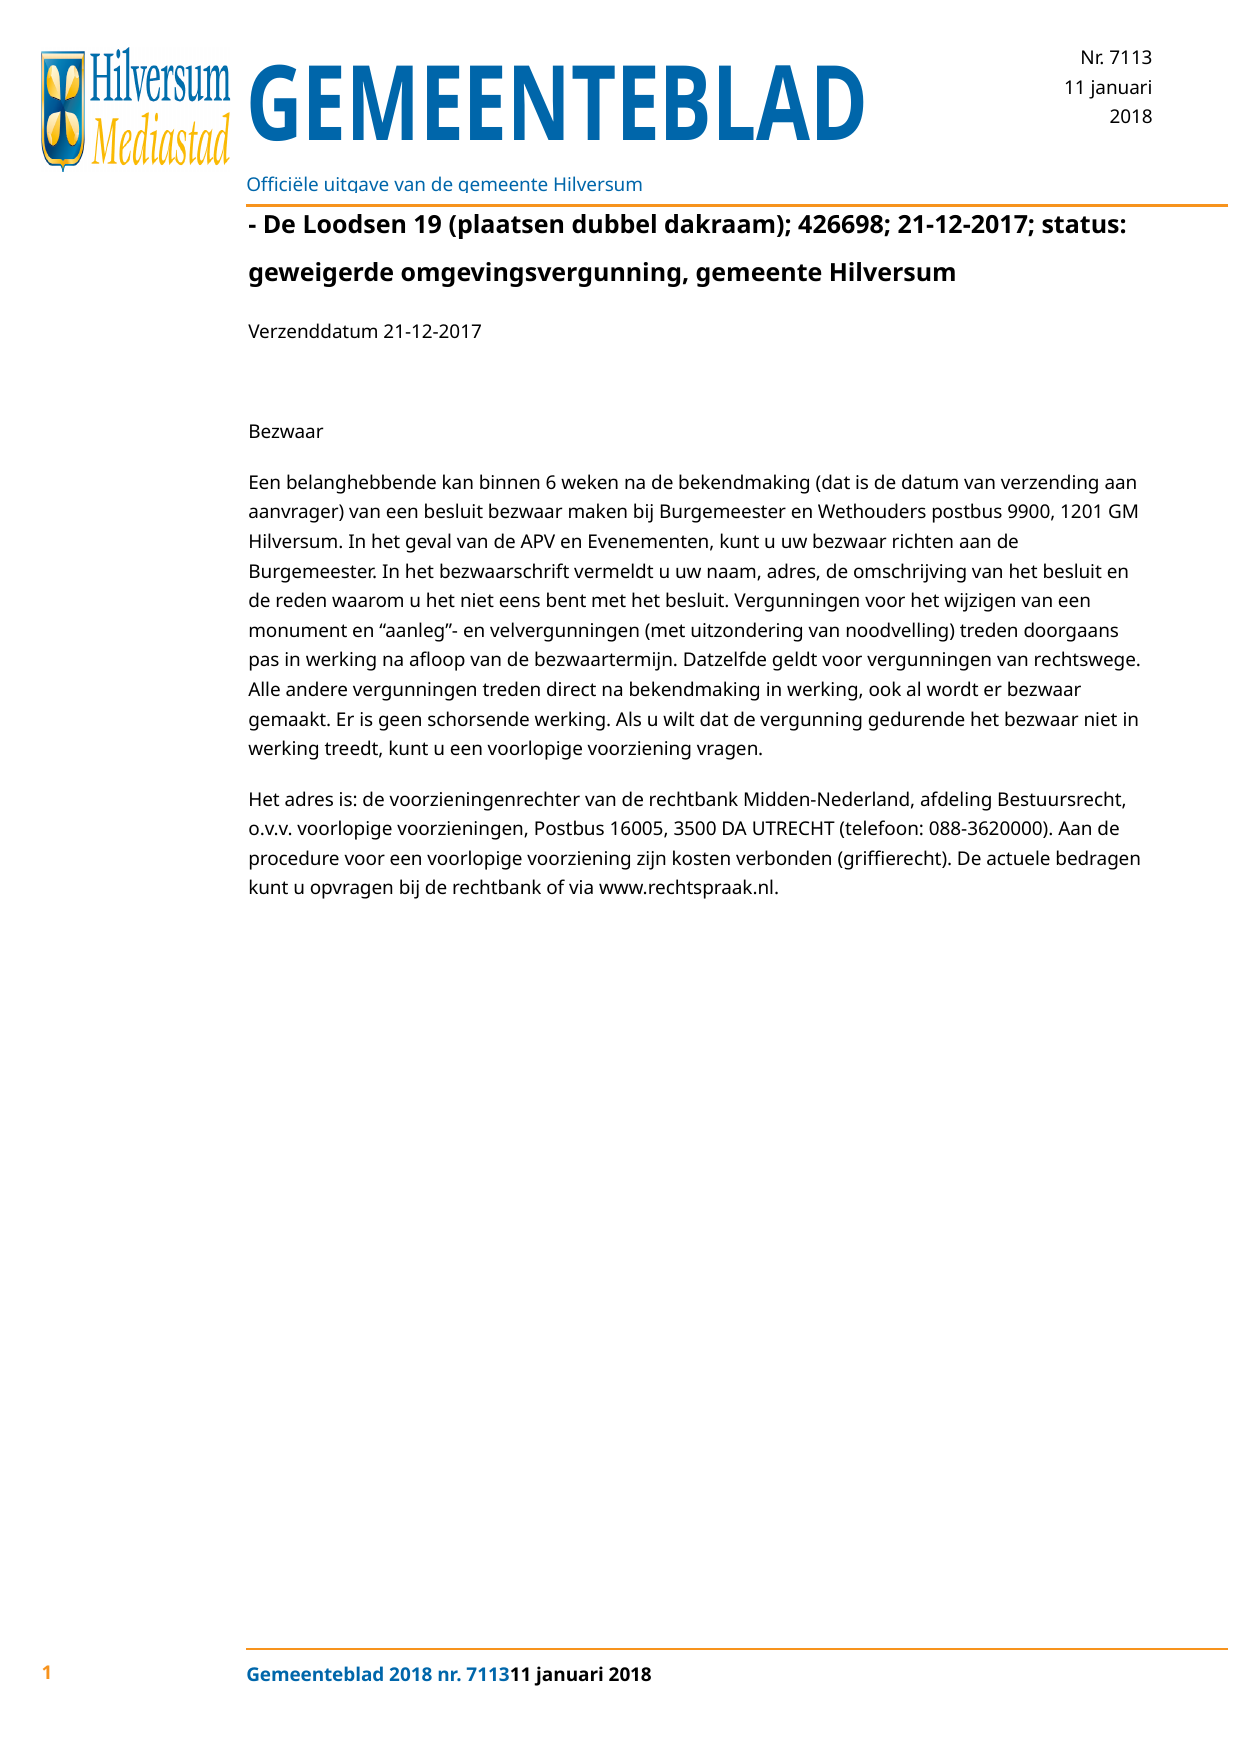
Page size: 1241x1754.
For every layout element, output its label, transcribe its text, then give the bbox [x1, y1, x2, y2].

text Verzenddatum 21-12-2017 [248, 318, 1152, 344]
text Een belanghebbende kan binnen 6 weken na de bekendmaking (dat is de datum van verzending aan aanvrager) van een besluit bezwaar maken bij Burgemeester en Wethouders postbus 9900, 1201 GM Hilversum. In het geval van de APV en Evenementen, kunt u uw bezwaar richten aan de Burgemeester. In het bezwaarschrift vermeldt u uw naam, adres, de omschrijving van het besluit en de reden waarom u het niet eens bent met het besluit. Vergunningen voor het wijzigen van een monument en “aanleg”- en velvergunningen (met uitzondering van noodvelling) treden doorgaans pas in werking na afloop van de bezwaartermijn. Datzelfde geldt voor vergunningen van rechtswege. Alle andere vergunningen treden direct na bekendmaking in werking, ook al wordt er bezwaar gemaakt. Er is geen schorsende werking. Als u wilt dat de vergunning gedurende het bezwaar niet in werking treedt, kunt u een voorlopige voorziening vragen. [248, 469, 1152, 761]
text Het adres is: de voorzieningenrechter van de rechtbank Midden-Nederland, afdeling Bestuursrecht, o.v.v. voorlopige voorzieningen, Postbus 16005, 3500 DA UTRECHT (telefoon: 088-3620000). Aan de procedure voor een voorlopige voorziening zijn kosten verbonden (griffierecht). De actuele bedragen kunt u opvragen bij de rechtbank of via www.rechtspraak.nl. [248, 786, 1152, 900]
text Bezwaar [248, 419, 1152, 444]
text - De Loodsen 19 (plaatsen dubbel dakraam); 426698; 21-12-2017; status: geweigerde omgevingsvergunning, gemeente Hilversum [248, 207, 1152, 288]
picture [41, 47, 231, 172]
